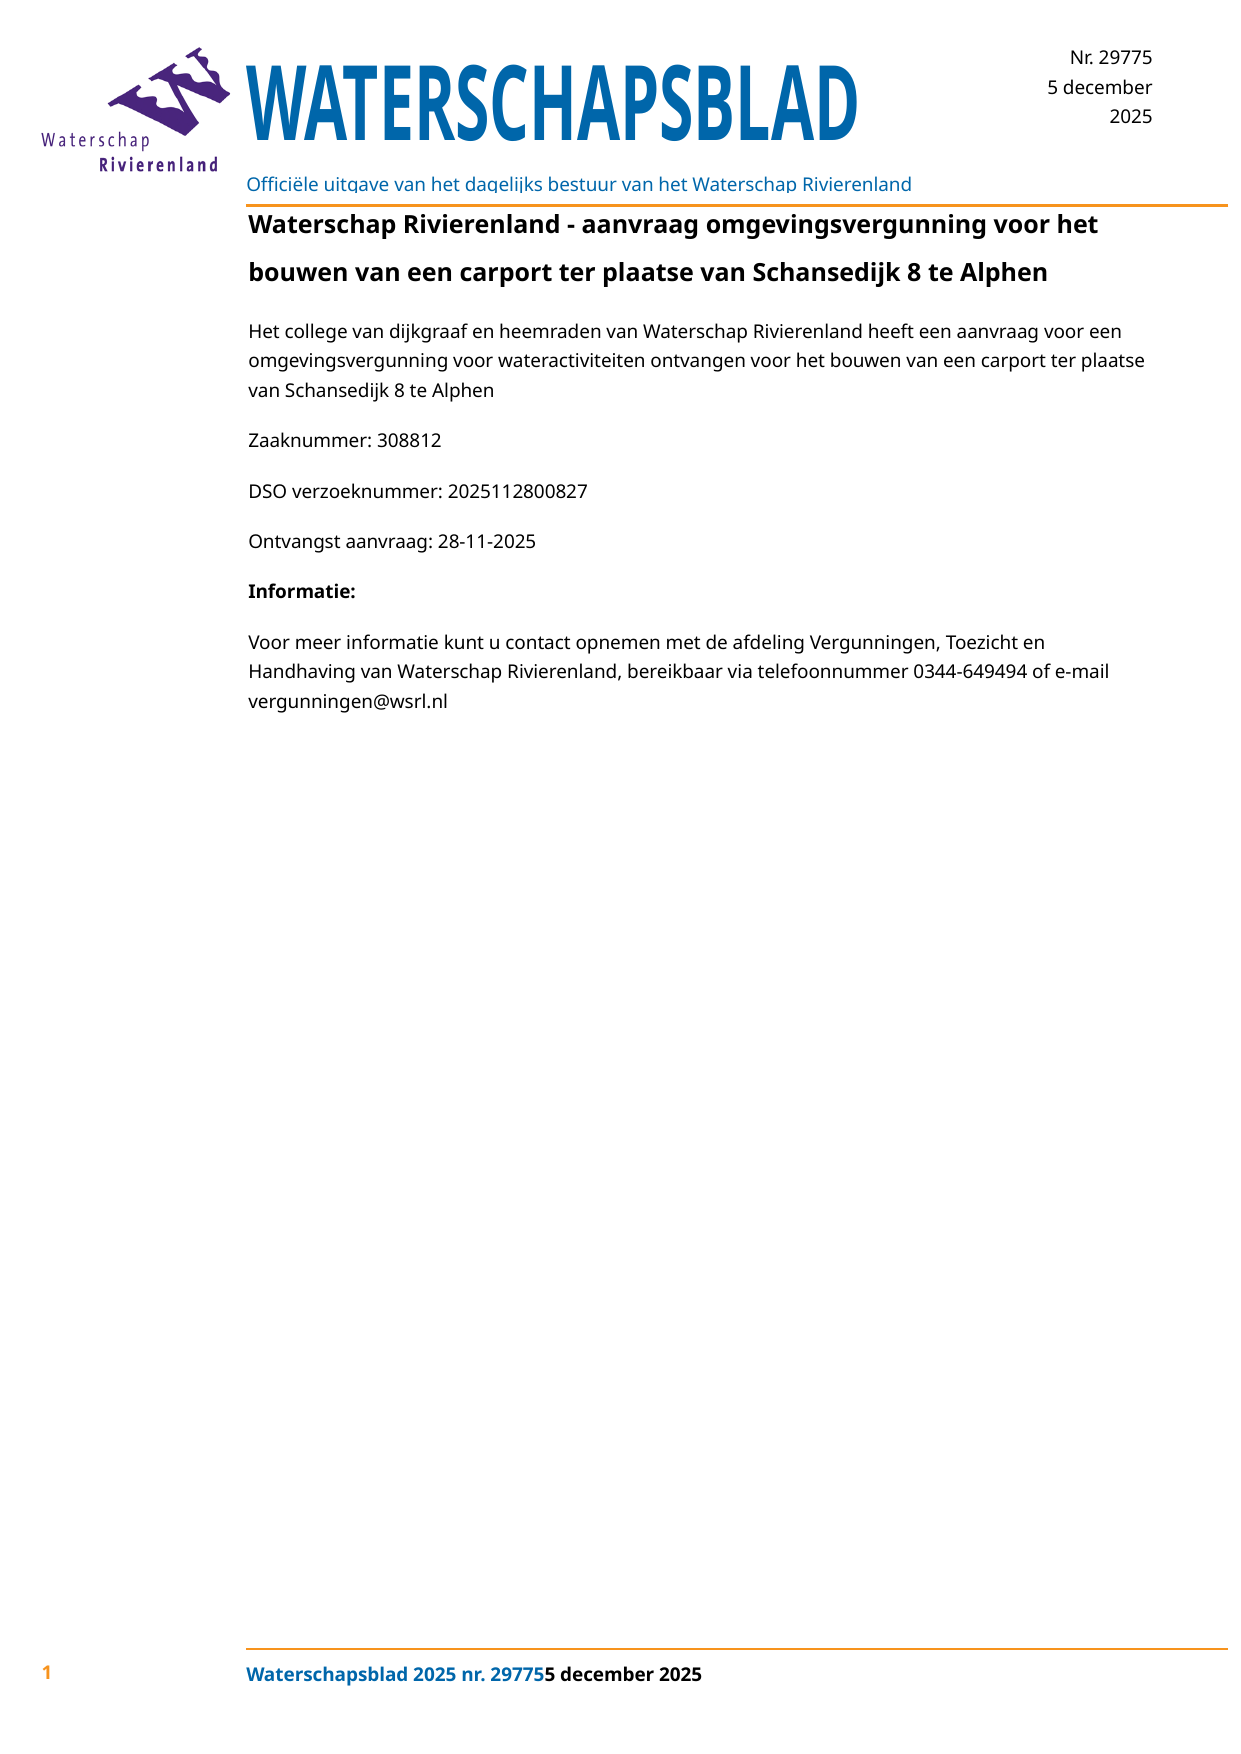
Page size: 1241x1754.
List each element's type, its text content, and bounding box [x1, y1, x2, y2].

picture [41, 47, 231, 172]
text Zaaknummer: 308812 [248, 427, 1152, 453]
text Ontvangst aanvraag: 28-11-2025 [248, 528, 1152, 554]
text Waterschap Rivierenland - aanvraag omgevingsvergunning voor het bouwen van een carport ter plaatse van Schansedijk 8 te Alphen [248, 207, 1152, 288]
text Informatie: [248, 579, 1152, 604]
text DSO verzoeknummer: 2025112800827 [248, 478, 1152, 504]
text Voor meer informatie kunt u contact opnemen met de afdeling Vergunningen, Toezicht en Handhaving van Waterschap Rivierenland, bereikbaar via telefoonnummer 0344-649494 of e-mail vergunningen@wsrl.nl [248, 629, 1152, 714]
text Het college van dijkgraaf en heemraden van Waterschap Rivierenland heeft een aanvraag voor een omgevingsvergunning voor wateractiviteiten ontvangen voor het bouwen van een carport ter plaatse van Schansedijk 8 te Alphen [248, 318, 1152, 403]
